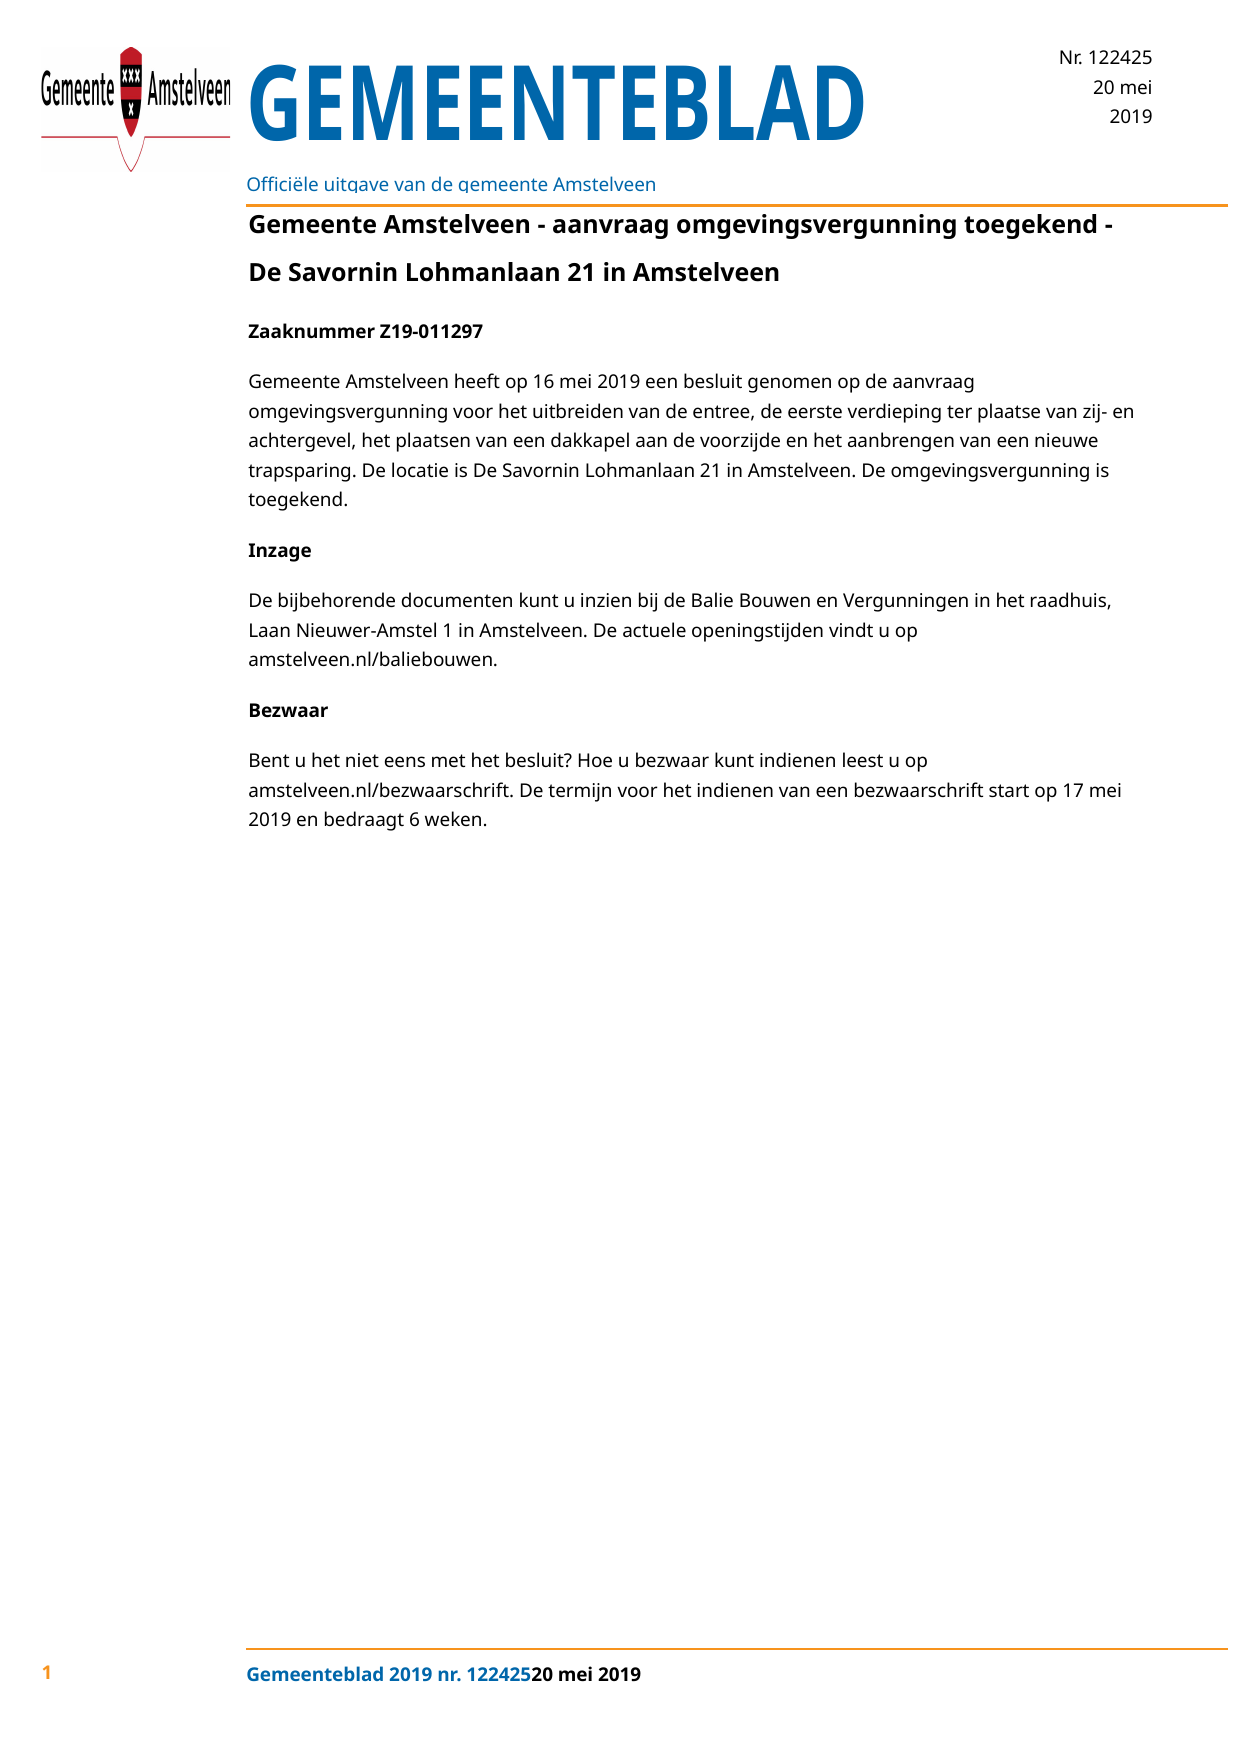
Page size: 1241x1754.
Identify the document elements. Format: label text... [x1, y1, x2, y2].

text De bijbehorende documenten kunt u inzien bij de Balie Bouwen en Vergunningen in het raadhuis, Laan Nieuwer-Amstel 1 in Amstelveen. De actuele openingstijden vindt u op amstelveen.nl/baliebouwen. [248, 587, 1152, 672]
text Bent u het niet eens met het besluit? Hoe u bezwaar kunt indienen leest u op amstelveen.nl/bezwaarschrift. De termijn voor het indienen van een bezwaarschrift start op 17 mei 2019 en bedraagt 6 weken. [248, 747, 1152, 832]
text Bezwaar [248, 697, 1152, 723]
text Zaaknummer Z19-011297 [248, 318, 1152, 344]
text Gemeente Amstelveen heeft op 16 mei 2019 een besluit genomen op de aanvraag omgevingsvergunning voor het uitbreiden van de entree, de eerste verdieping ter plaatse van zij- en achtergevel, het plaatsen van een dakkapel aan de voorzijde en het aanbrengen van een nieuwe trapsparing. De locatie is De Savornin Lohmanlaan 21 in Amstelveen. De omgevingsvergunning is toegekend. [248, 368, 1152, 512]
text Gemeente Amstelveen - aanvraag omgevingsvergunning toegekend - De Savornin Lohmanlaan 21 in Amstelveen [248, 207, 1152, 288]
text Inzage [248, 537, 1152, 563]
picture [41, 47, 231, 172]
